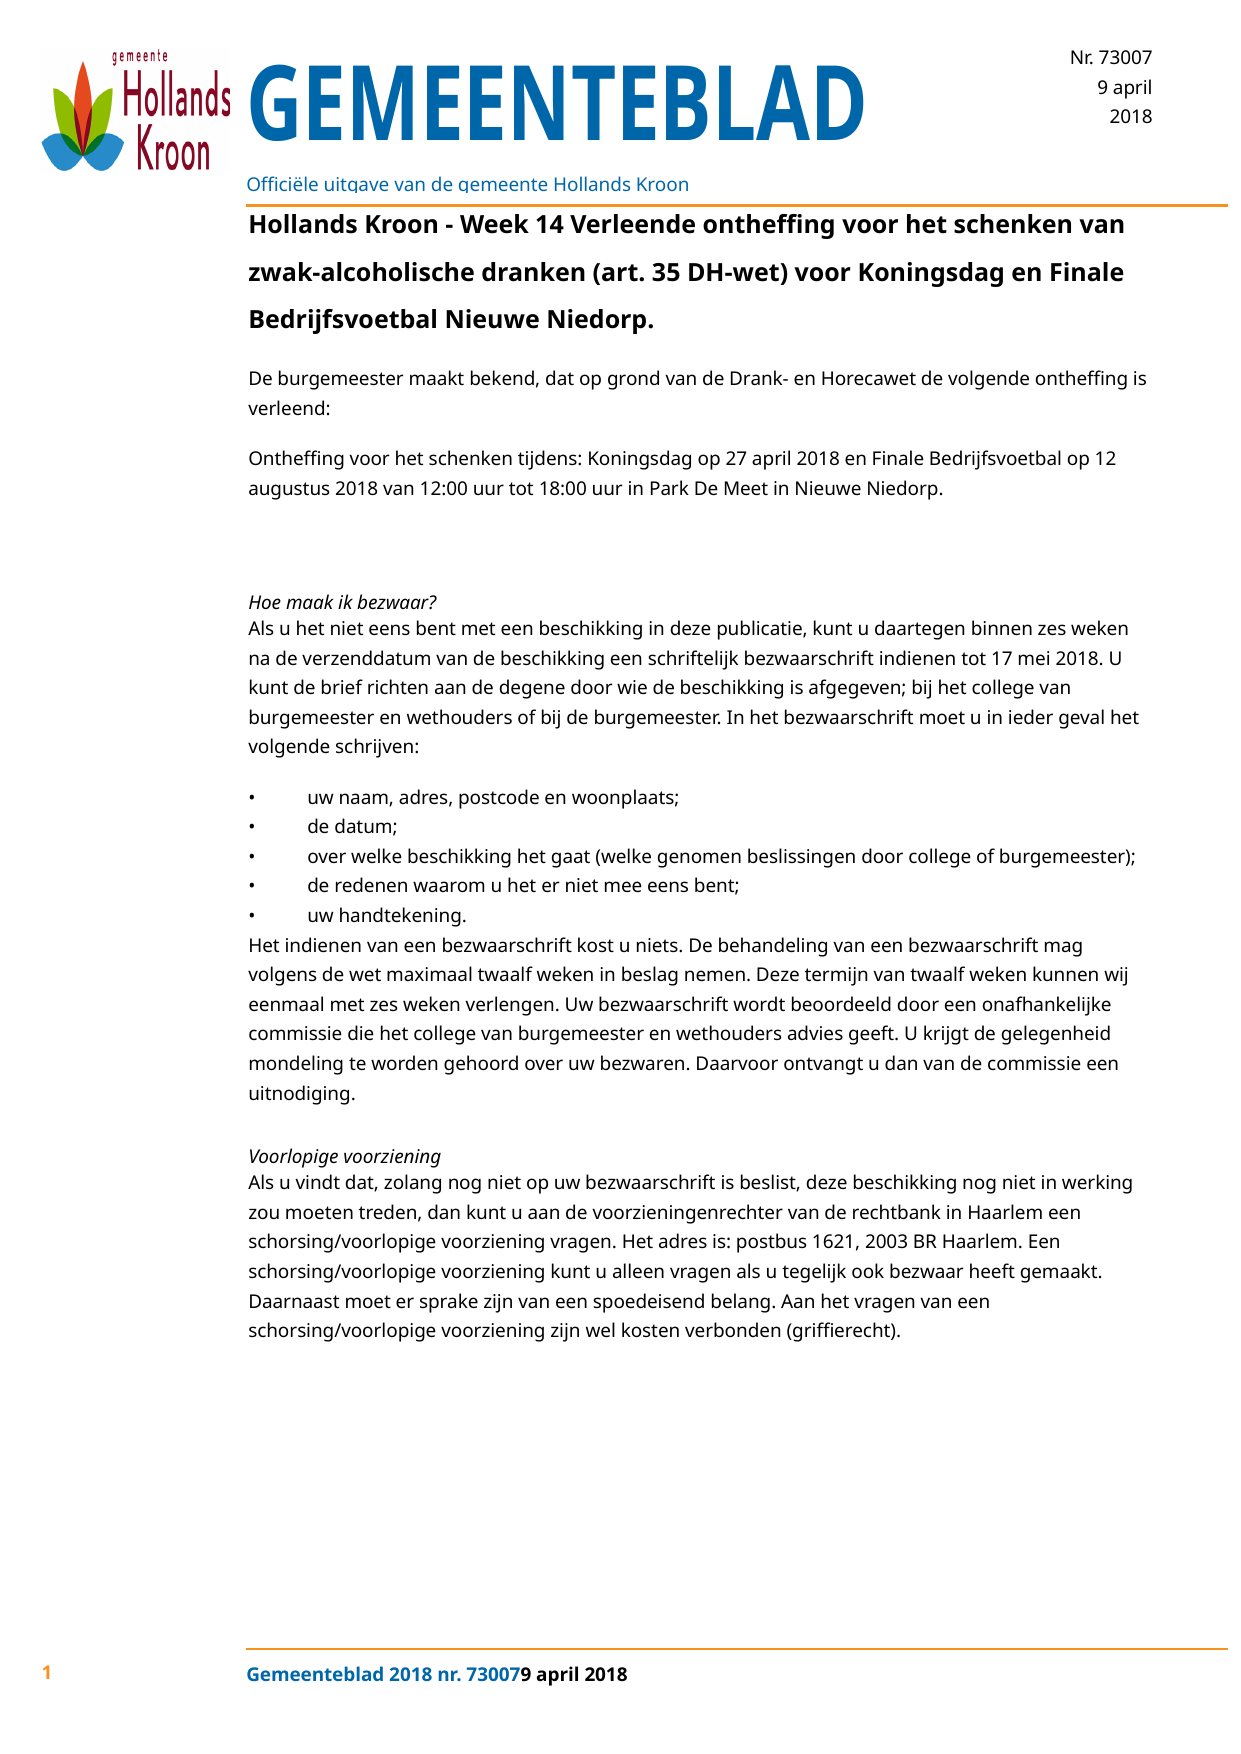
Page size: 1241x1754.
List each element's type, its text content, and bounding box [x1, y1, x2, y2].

text De burgemeester maakt bekend, dat op grond van de Drank- en Horecawet de volgende ontheffing is verleend: [248, 366, 1152, 421]
text Voorlopige voorziening [248, 1144, 1152, 1169]
text Hollands Kroon - Week 14 Verleende ontheffing voor het schenken van zwak-alcoholische dranken (art. 35 DH-wet) voor Koningsdag en Finale Bedrijfsvoetbal Nieuwe Niedorp. [248, 207, 1152, 336]
picture [41, 47, 231, 172]
text Het indienen van een bezwaarschrift kost u niets. De behandeling van een bezwaarschrift mag volgens de wet maximaal twaalf weken in beslag nemen. Deze termijn van twaalf weken kunnen wij eenmaal met zes weken verlengen. Uw bezwaarschrift wordt beoordeeld door een onafhankelijke commissie die het college van burgemeester en wethouders advies geeft. U krijgt de gelegenheid mondeling te worden gehoord over uw bezwaren. Daarvoor ontvangt u dan van de commissie een uitnodiging. [248, 932, 1152, 1106]
list over welke beschikking het gaat (welke genomen beslissingen door college of burgemeester); [248, 843, 1152, 869]
text Als u vindt dat, zolang nog niet op uw bezwaarschrift is beslist, deze beschikking nog niet in werking zou moeten treden, dan kunt u aan de voorzieningenrechter van de rechtbank in Haarlem een schorsing/voorlopige voorziening vragen. Het adres is: postbus 1621, 2003 BR Haarlem. Een schorsing/voorlopige voorziening kunt u alleen vragen als u tegelijk ook bezwaar heeft gemaakt. Daarnaast moet er sprake zijn van een spoedeisend belang. Aan het vragen van een schorsing/voorlopige voorziening zijn wel kosten verbonden (griffierecht). [248, 1169, 1152, 1343]
text Als u het niet eens bent met een beschikking in deze publicatie, kunt u daartegen binnen zes weken na de verzenddatum van de beschikking een schriftelijk bezwaarschrift indienen tot 17 mei 2018. U kunt de brief richten aan de degene door wie de beschikking is afgegeven; bij het college van burgemeester en wethouders of bij de burgemeester. In het bezwaarschrift moet u in ieder geval het volgende schrijven: [248, 615, 1152, 759]
list de redenen waarom u het er niet mee eens bent; [248, 873, 1152, 898]
list uw naam, adres, postcode en woonplaats; [248, 784, 1152, 810]
list uw handtekening. [248, 902, 1152, 928]
list de datum; [248, 813, 1152, 839]
text Ontheffing voor het schenken tijdens: Koningsdag op 27 april 2018 en Finale Bedrijfsvoetbal op 12 augustus 2018 van 12:00 uur tot 18:00 uur in Park De Meet in Nieuwe Niedorp. [248, 446, 1152, 501]
text Hoe maak ik bezwaar? [248, 589, 1152, 615]
